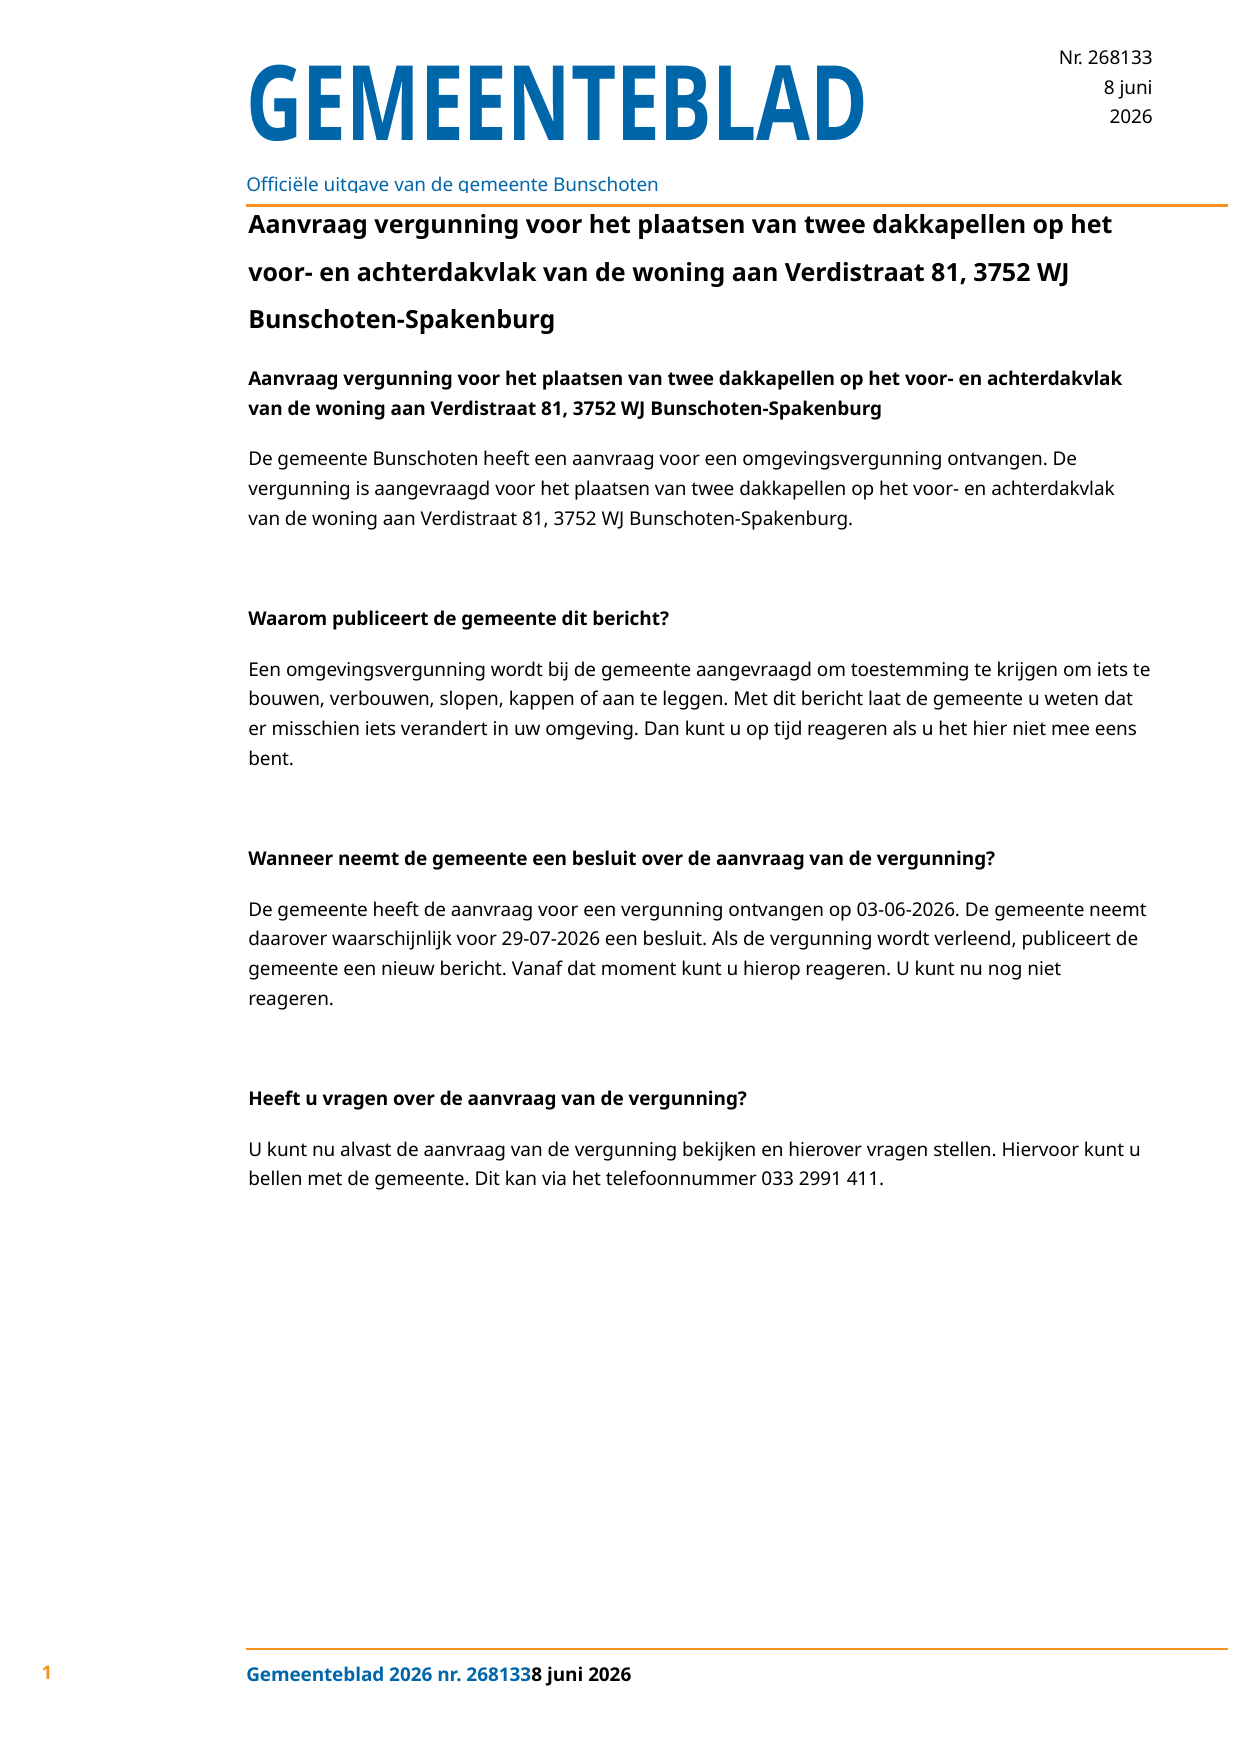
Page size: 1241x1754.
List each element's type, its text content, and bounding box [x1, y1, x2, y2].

text Heeft u vragen over de aanvraag van de vergunning? [248, 1086, 1152, 1111]
text Waarom publiceert de gemeente dit bericht? [248, 606, 1152, 631]
picture [41, 47, 231, 172]
text Een omgevingsvergunning wordt bij de gemeente aangevraagd om toestemming te krijgen om iets te bouwen, verbouwen, slopen, kappen of aan te leggen. Met dit bericht laat de gemeente u weten dat er misschien iets verandert in uw omgeving. Dan kunt u op tijd reageren als u het hier niet mee eens bent. [248, 656, 1152, 770]
text U kunt nu alvast de aanvraag van de vergunning bekijken en hierover vragen stellen. Hiervoor kunt u bellen met de gemeente. Dit kan via het telefoonnummer 033 2991 411. [248, 1136, 1152, 1191]
text De gemeente heeft de aanvraag voor een vergunning ontvangen op 03-06-2026. De gemeente neemt daarover waarschijnlijk voor 29-07-2026 een besluit. Als de vergunning wordt verleend, publiceert de gemeente een nieuw bericht. Vanaf dat moment kunt u hierop reageren. U kunt nu nog niet reageren. [248, 896, 1152, 1010]
text Aanvraag vergunning voor het plaatsen van twee dakkapellen op het voor- en achterdakvlak van de woning aan Verdistraat 81, 3752 WJ Bunschoten-Spakenburg [248, 366, 1152, 421]
text De gemeente Bunschoten heeft een aanvraag voor een omgevingsvergunning ontvangen. De vergunning is aangevraagd voor het plaatsen van twee dakkapellen op het voor- en achterdakvlak van de woning aan Verdistraat 81, 3752 WJ Bunschoten-Spakenburg. [248, 446, 1152, 530]
text Aanvraag vergunning voor het plaatsen van twee dakkapellen op het voor- en achterdakvlak van de woning aan Verdistraat 81, 3752 WJ Bunschoten-Spakenburg [248, 207, 1152, 336]
text Wanneer neemt de gemeente een besluit over de aanvraag van de vergunning? [248, 846, 1152, 871]
